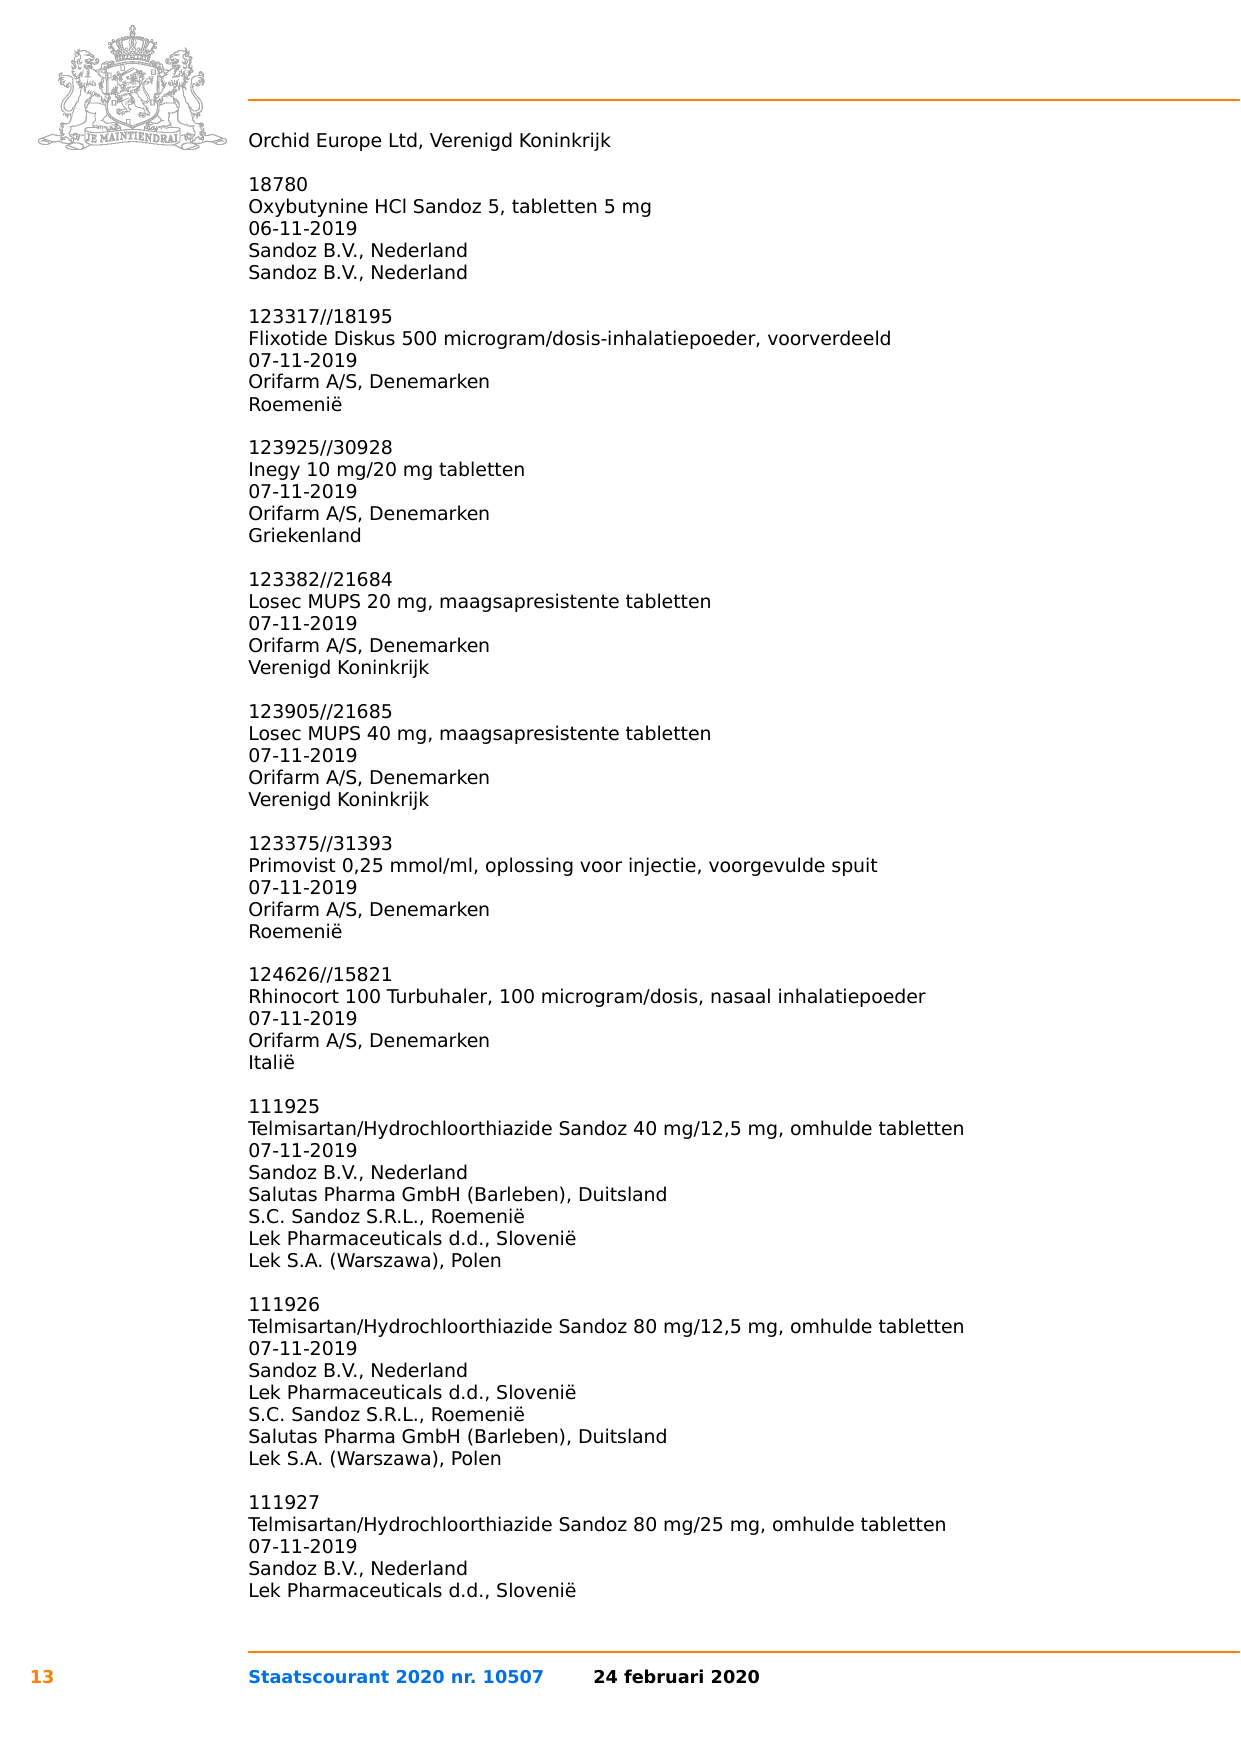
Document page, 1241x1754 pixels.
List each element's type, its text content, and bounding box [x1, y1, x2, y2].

text Oxybutynine HCl Sandoz 5, tabletten 5 mg [248, 196, 1163, 218]
text Sandoz B.V., Nederland [248, 1162, 1163, 1184]
text 111926 [248, 1294, 1163, 1316]
text Sandoz B.V., Nederland [248, 240, 1163, 262]
text Roemenië [248, 393, 1163, 415]
picture [38, 25, 227, 150]
text Inegy 10 mg/20 mg tabletten [248, 459, 1163, 481]
text 111925 [248, 1096, 1163, 1118]
text 111927 [248, 1492, 1163, 1513]
text 123375//31393 [248, 833, 1163, 854]
text 123382//21684 [248, 569, 1163, 591]
text Orifarm A/S, Denemarken [248, 767, 1163, 789]
text 18780 [248, 174, 1163, 196]
text Verenigd Koninkrijk [248, 789, 1163, 811]
text Lek Pharmaceuticals d.d., Slovenië [248, 1579, 1163, 1601]
text Rhinocort 100 Turbuhaler, 100 microgram/dosis, nasaal inhalatiepoeder [248, 986, 1163, 1008]
text 123905//21685 [248, 701, 1163, 723]
text Lek Pharmaceuticals d.d., Slovenië [248, 1228, 1163, 1250]
text Orifarm A/S, Denemarken [248, 1030, 1163, 1052]
text 07-11-2019 [248, 349, 1163, 371]
text Sandoz B.V., Nederland [248, 1360, 1163, 1382]
text Primovist 0,25 mmol/ml, oplossing voor injectie, voorgevulde spuit [248, 854, 1163, 877]
text 07-11-2019 [248, 1008, 1163, 1030]
text Salutas Pharma GmbH (Barleben), Duitsland [248, 1184, 1163, 1206]
text 07-11-2019 [248, 1338, 1163, 1360]
text 07-11-2019 [248, 613, 1163, 635]
text Orifarm A/S, Denemarken [248, 371, 1163, 393]
text Lek S.A. (Warszawa), Polen [248, 1448, 1163, 1470]
text Telmisartan/Hydrochloorthiazide Sandoz 80 mg/12,5 mg, omhulde tabletten [248, 1316, 1163, 1338]
text Lek S.A. (Warszawa), Polen [248, 1250, 1163, 1272]
text Sandoz B.V., Nederland [248, 1557, 1163, 1579]
text Lek Pharmaceuticals d.d., Slovenië [248, 1382, 1163, 1404]
text 124626//15821 [248, 964, 1163, 986]
text 07-11-2019 [248, 745, 1163, 767]
text 07-11-2019 [248, 1536, 1163, 1557]
text Griekenland [248, 525, 1163, 547]
text 123925//30928 [248, 437, 1163, 459]
text 123317//18195 [248, 306, 1163, 327]
text Salutas Pharma GmbH (Barleben), Duitsland [248, 1426, 1163, 1448]
text Verenigd Koninkrijk [248, 657, 1163, 679]
text Losec MUPS 40 mg, maagsapresistente tabletten [248, 723, 1163, 745]
text 06-11-2019 [248, 218, 1163, 240]
text 07-11-2019 [248, 1140, 1163, 1162]
text Sandoz B.V., Nederland [248, 262, 1163, 284]
text 07-11-2019 [248, 481, 1163, 503]
text S.C. Sandoz S.R.L., Roemenië [248, 1404, 1163, 1426]
text Telmisartan/Hydrochloorthiazide Sandoz 80 mg/25 mg, omhulde tabletten [248, 1513, 1163, 1536]
text Telmisartan/Hydrochloorthiazide Sandoz 40 mg/12,5 mg, omhulde tabletten [248, 1118, 1163, 1140]
text 07-11-2019 [248, 877, 1163, 898]
text S.C. Sandoz S.R.L., Roemenië [248, 1206, 1163, 1228]
text Flixotide Diskus 500 microgram/dosis-inhalatiepoeder, voorverdeeld [248, 327, 1163, 349]
text Losec MUPS 20 mg, maagsapresistente tabletten [248, 591, 1163, 613]
text Orifarm A/S, Denemarken [248, 635, 1163, 657]
text Orifarm A/S, Denemarken [248, 898, 1163, 921]
text Roemenië [248, 921, 1163, 942]
text Orifarm A/S, Denemarken [248, 503, 1163, 525]
text Orchid Europe Ltd, Verenigd Koninkrijk [248, 130, 1163, 152]
text Italië [248, 1052, 1163, 1074]
